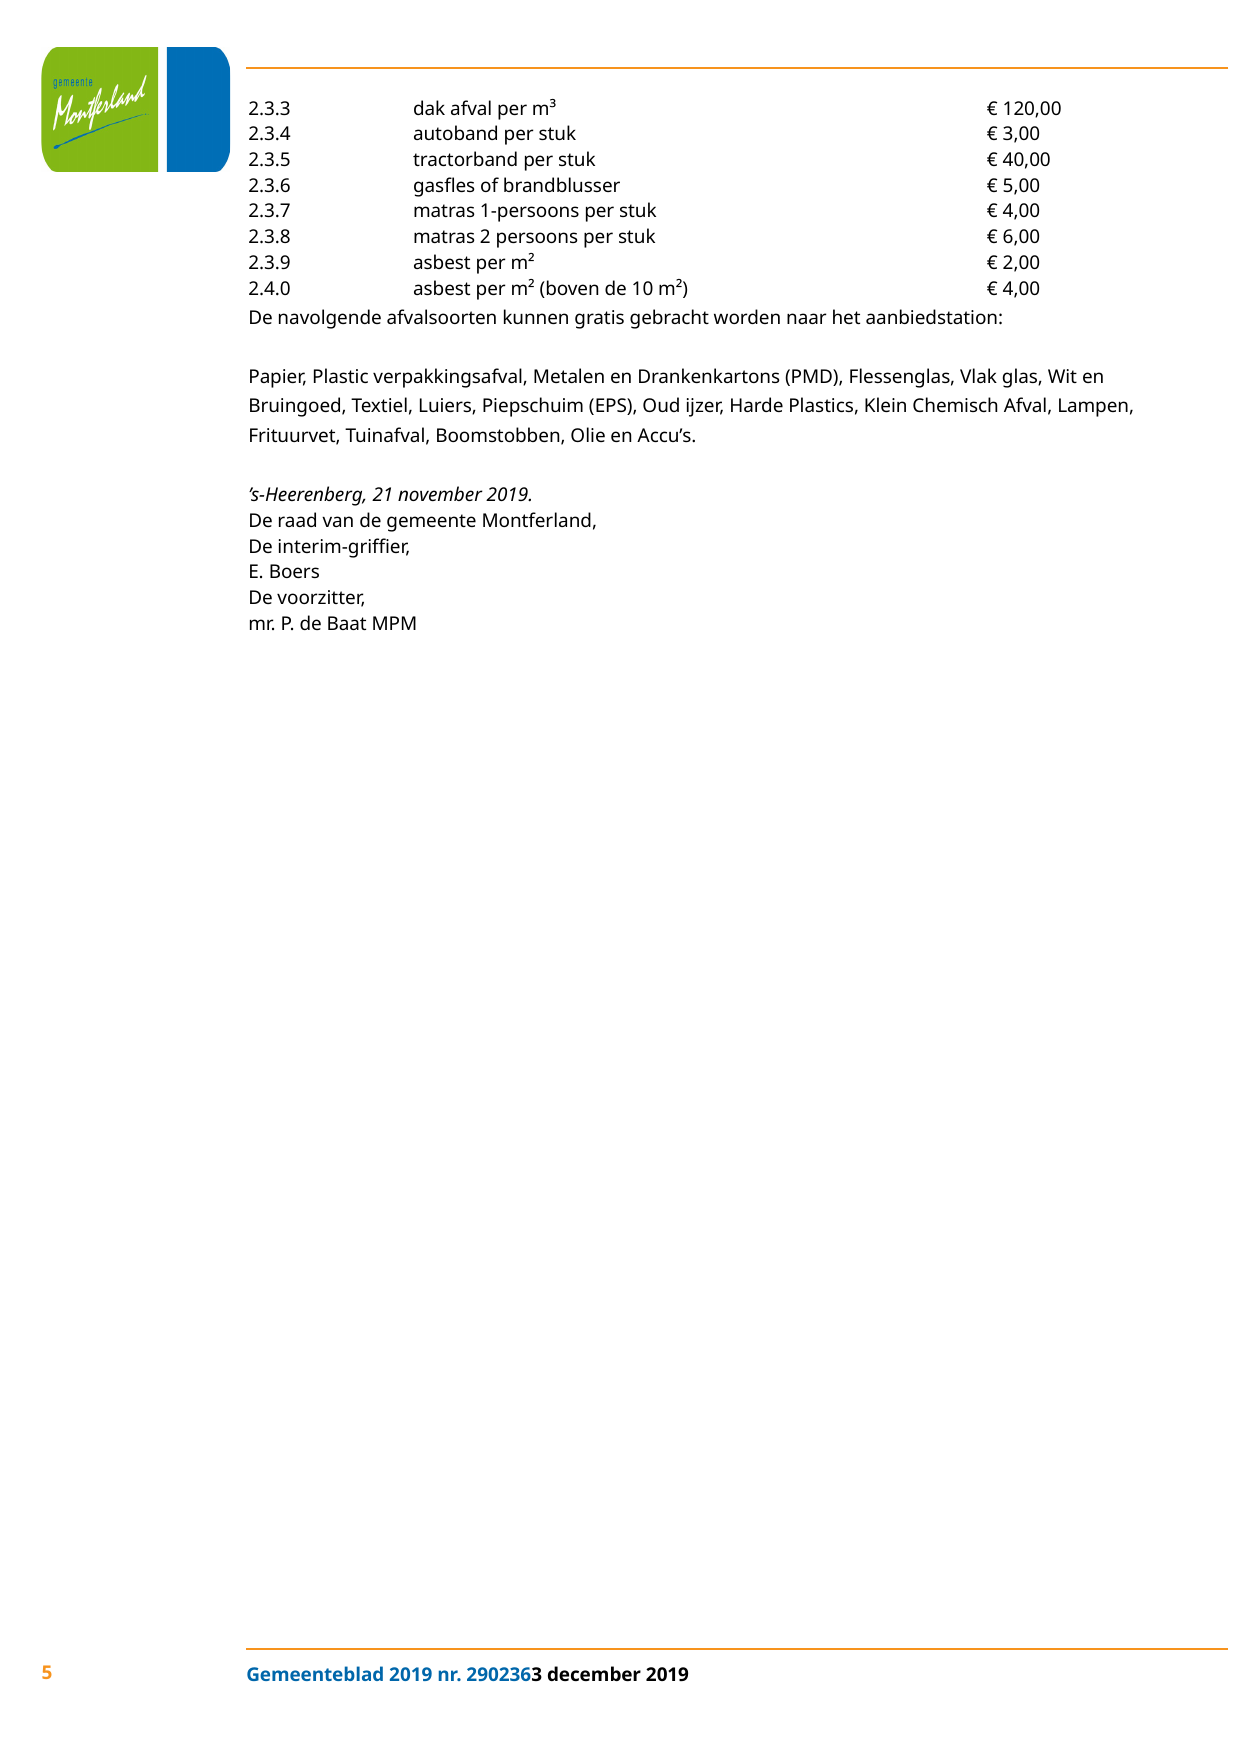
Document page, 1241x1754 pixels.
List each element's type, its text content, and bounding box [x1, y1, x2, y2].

table_cell asbest per m² (boven de 10 m²) [413, 275, 987, 301]
text De voorzitter, [248, 584, 1152, 610]
table_cell € 2,00 [987, 249, 1152, 275]
text De raad van de gemeente Montferland, [248, 507, 1152, 533]
table_cell 2.3.4 [248, 121, 413, 146]
table_cell gasfles of brandblusser [413, 172, 987, 198]
table_cell € 4,00 [987, 198, 1152, 223]
text mr. P. de Baat MPM [248, 610, 1152, 636]
text E. Boers [248, 558, 1152, 584]
table_cell matras 2 persoons per stuk [413, 224, 987, 249]
table_cell 2.3.3 [248, 95, 413, 121]
table_cell € 3,00 [987, 121, 1152, 146]
text Papier, Plastic verpakkingsafval, Metalen en Drankenkartons (PMD), Flessenglas, Vlak glas, Wit en Bruingoed, Textiel, Luiers, Piepschuim (EPS), Oud ijzer, Harde Plastics, Klein Chemisch Afval, Lampen, Frituurvet, Tuinafval, Boomstobben, Olie en Accu’s. [248, 363, 1152, 448]
table_cell tractorband per stuk [413, 146, 987, 172]
table_cell 2.3.8 [248, 224, 413, 249]
table_cell 2.3.9 [248, 249, 413, 275]
table_cell dak afval per m³ [413, 95, 987, 121]
table_cell € 40,00 [987, 146, 1152, 172]
table_cell € 120,00 [987, 95, 1152, 121]
table_cell € 5,00 [987, 172, 1152, 198]
table_cell € 6,00 [987, 224, 1152, 249]
table_cell asbest per m² [413, 249, 987, 275]
text De navolgende afvalsoorten kunnen gratis gebracht worden naar het aanbiedstation: [248, 304, 1152, 329]
table_cell 2.3.7 [248, 198, 413, 223]
text ’s-Heerenberg, 21 november 2019. [248, 481, 1152, 507]
table_cell matras 1-persoons per stuk [413, 198, 987, 223]
table_cell 2.3.6 [248, 172, 413, 198]
text De interim-griffier, [248, 533, 1152, 558]
table_cell autoband per stuk [413, 121, 987, 146]
table_cell 2.3.5 [248, 146, 413, 172]
table_cell € 4,00 [987, 275, 1152, 301]
picture [41, 47, 231, 172]
table_cell 2.4.0 [248, 275, 413, 301]
